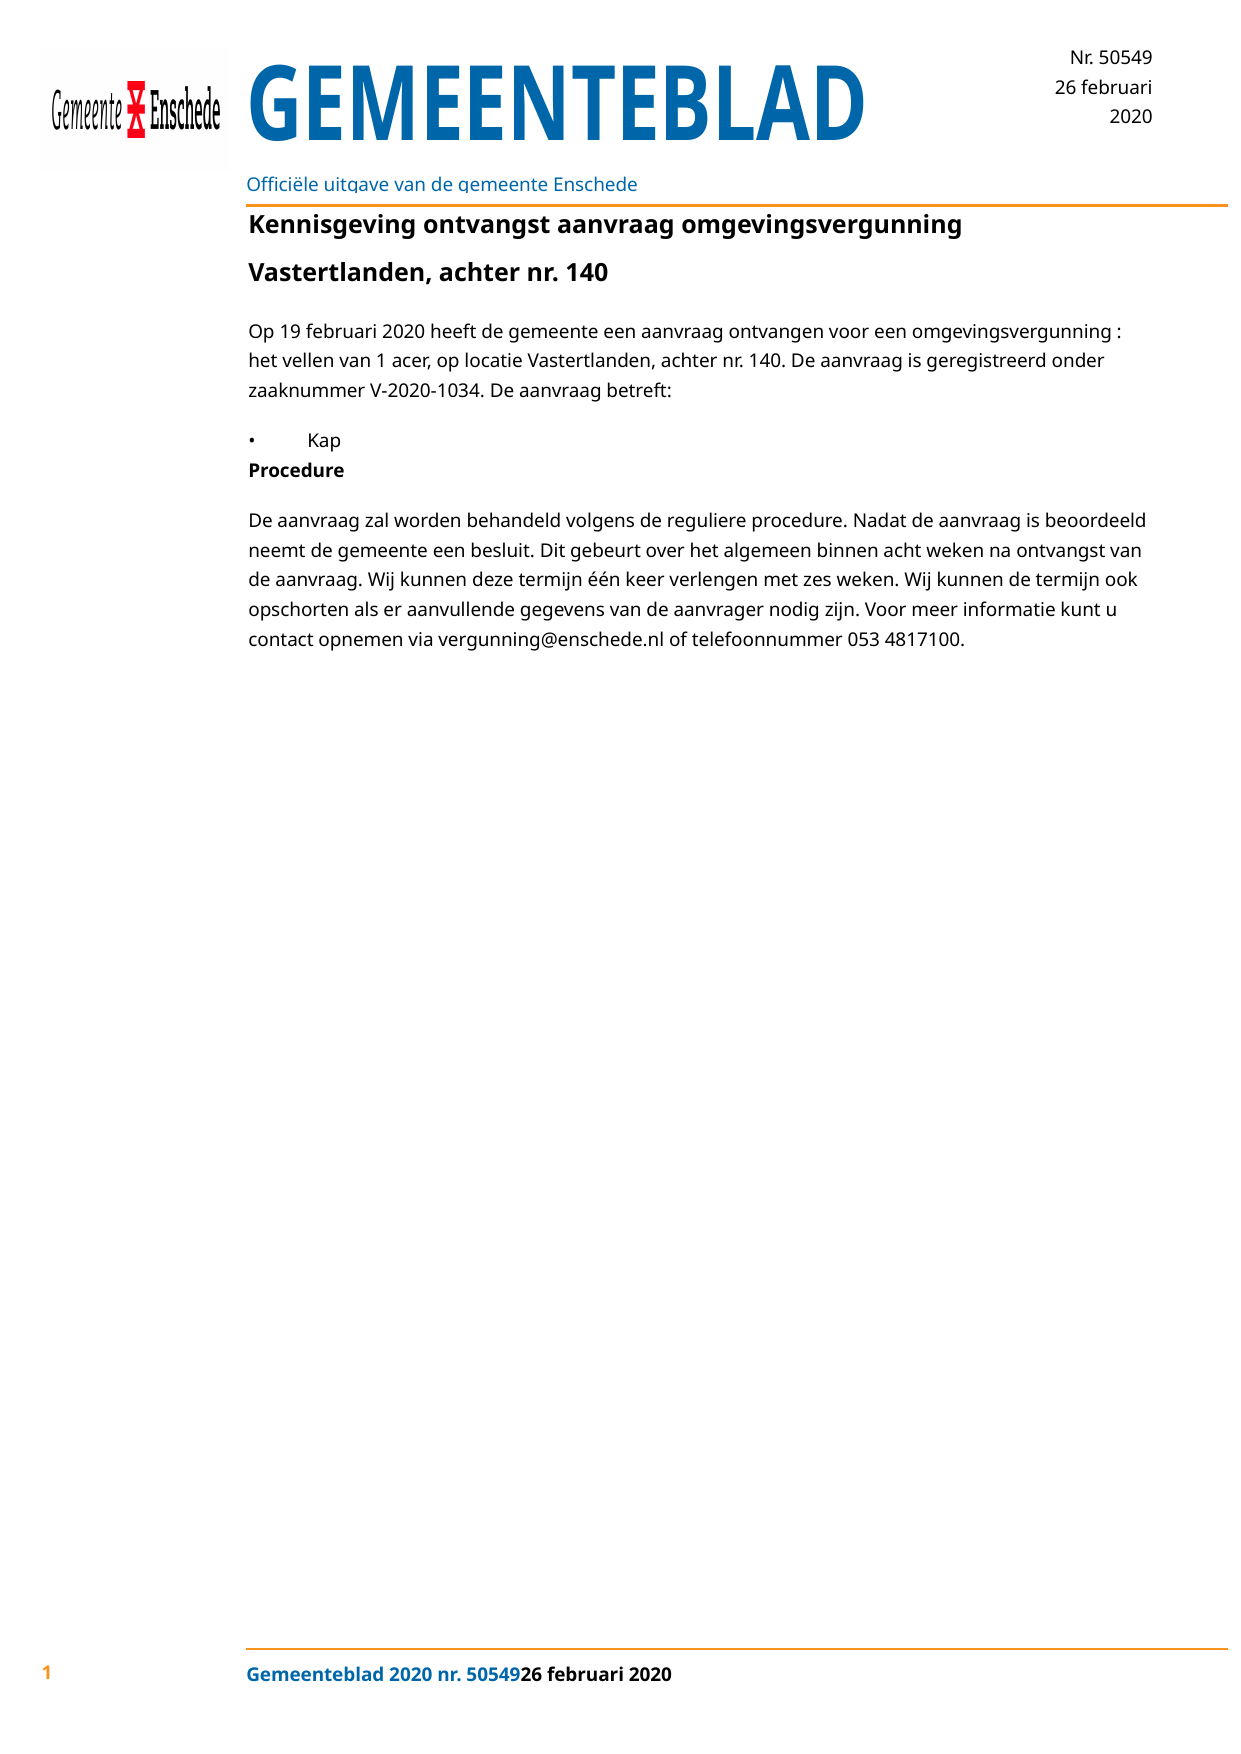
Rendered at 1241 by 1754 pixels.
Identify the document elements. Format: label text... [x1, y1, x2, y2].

text Op 19 februari 2020 heeft de gemeente een aanvraag ontvangen voor een omgevingsvergunning : het vellen van 1 acer, op locatie Vastertlanden, achter nr. 140. De aanvraag is geregistreerd onder zaaknummer V-2020-1034. De aanvraag betreft: [248, 318, 1152, 403]
picture [41, 47, 231, 172]
text De aanvraag zal worden behandeld volgens de reguliere procedure. Nadat de aanvraag is beoordeeld neemt de gemeente een besluit. Dit gebeurt over het algemeen binnen acht weken na ontvangst van de aanvraag. Wij kunnen deze termijn één keer verlengen met zes weken. Wij kunnen de termijn ook opschorten als er aanvullende gegevens van de aanvrager nodig zijn. Voor meer informatie kunt u contact opnemen via vergunning@enschede.nl of telefoonnummer 053 4817100. [248, 507, 1152, 652]
list Kap [248, 427, 1152, 453]
text Procedure [248, 457, 1152, 483]
text Kennisgeving ontvangst aanvraag omgevingsvergunning Vastertlanden, achter nr. 140 [248, 207, 1152, 288]
